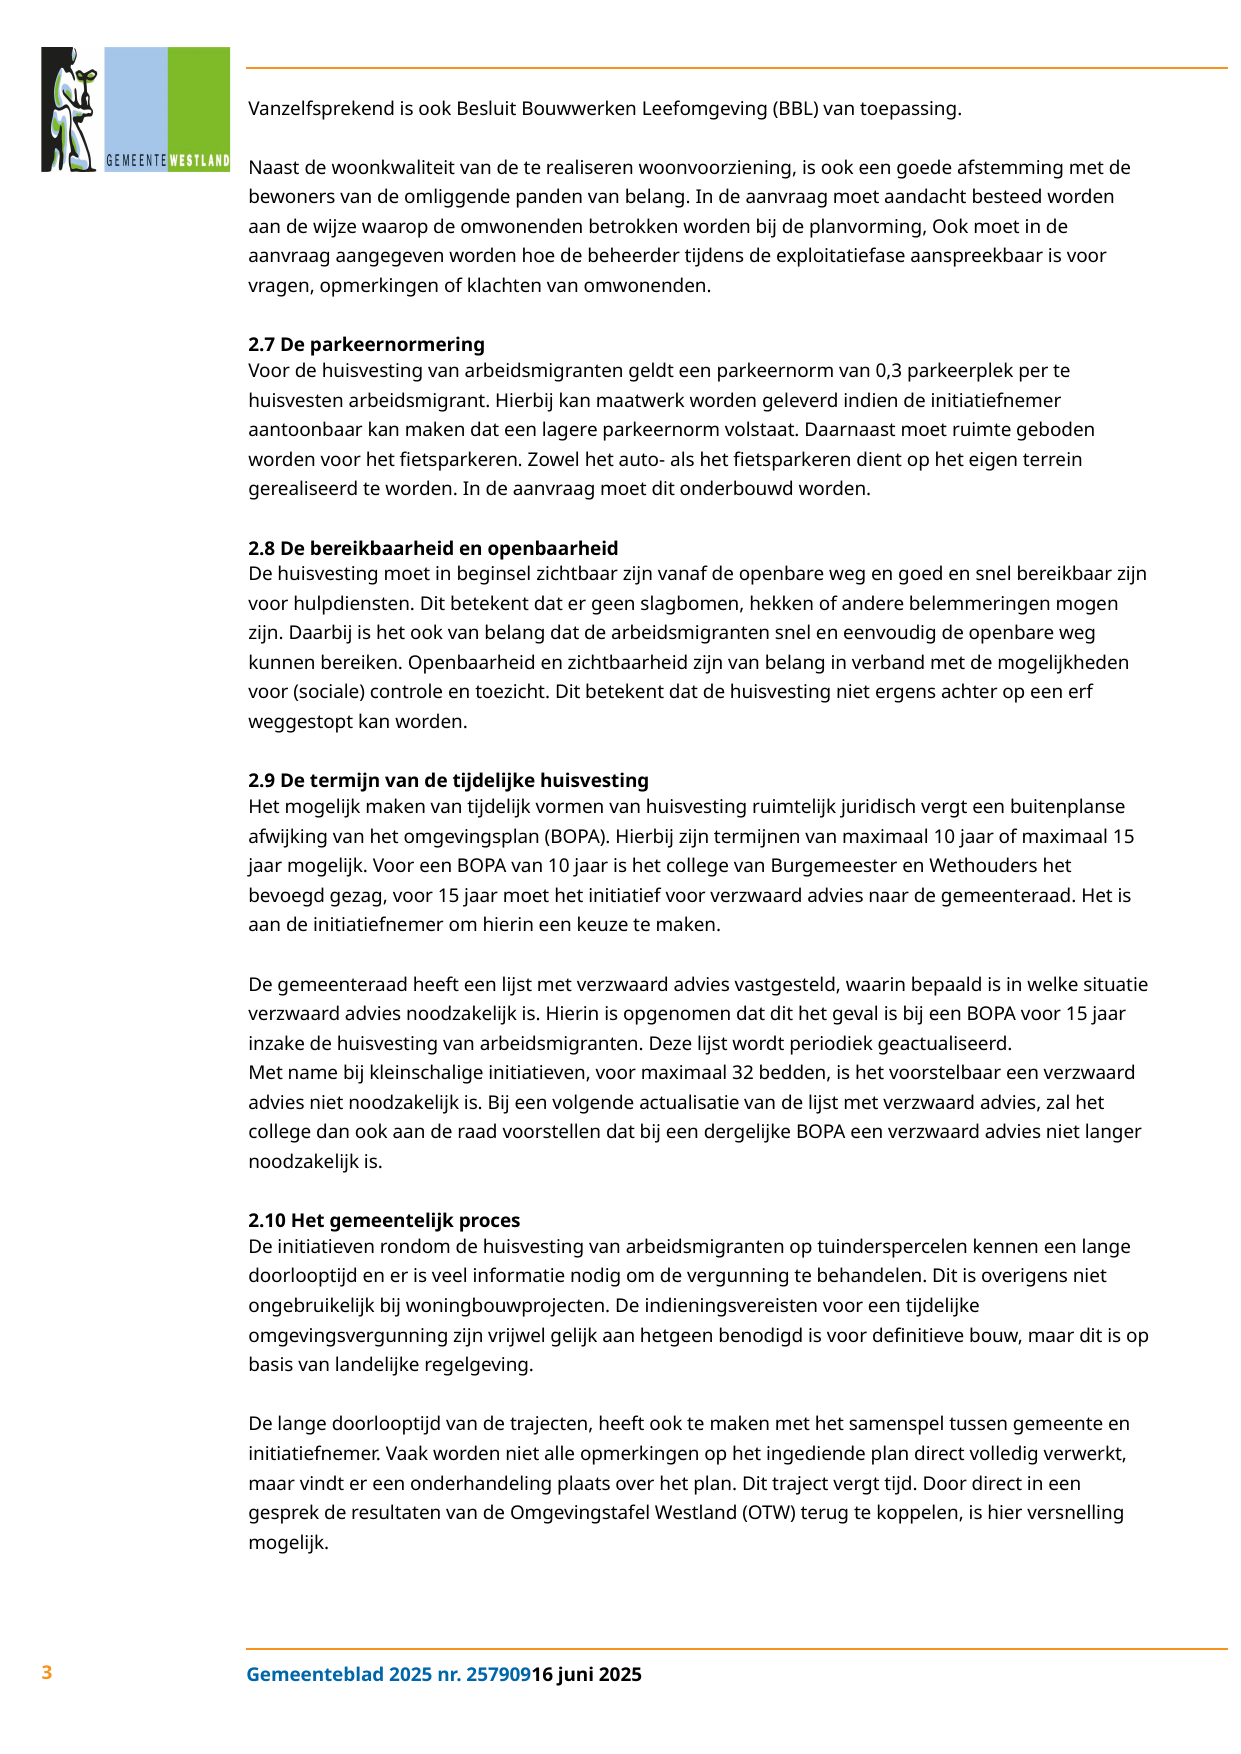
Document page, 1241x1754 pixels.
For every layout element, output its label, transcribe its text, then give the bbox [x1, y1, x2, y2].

text 2.10 Het gemeentelijk proces [248, 1207, 1152, 1233]
text Vanzelfsprekend is ook Besluit Bouwwerken Leefomgeving (BBL) van toepassing. [248, 95, 1152, 121]
text 2.8 De bereikbaarheid en openbaarheid [248, 535, 1152, 560]
picture [41, 47, 231, 172]
text De gemeenteraad heeft een lijst met verzwaard advies vastgesteld, waarin bepaald is in welke situatie verzwaard advies noodzakelijk is. Hierin is opgenomen dat dit het geval is bij een BOPA voor 15 jaar inzake de huisvesting van arbeidsmigranten. Deze lijst wordt periodiek geactualiseerd. [248, 971, 1152, 1056]
text Naast de woonkwaliteit van de te realiseren woonvoorziening, is ook een goede afstemming met de bewoners van de omliggende panden van belang. In de aanvraag moet aandacht besteed worden aan de wijze waarop de omwonenden betrokken worden bij de planvorming, Ook moet in de aanvraag aangegeven worden hoe de beheerder tijdens de exploitatiefase aanspreekbaar is voor vragen, opmerkingen of klachten van omwonenden. [248, 154, 1152, 298]
text Met name bij kleinschalige initiatieven, voor maximaal 32 bedden, is het voorstelbaar een verzwaard advies niet noodzakelijk is. Bij een volgende actualisatie van de lijst met verzwaard advies, zal het college dan ook aan de raad voorstellen dat bij een dergelijke BOPA een verzwaard advies niet langer noodzakelijk is. [248, 1059, 1152, 1174]
text 2.9 De termijn van de tijdelijke huisvesting [248, 767, 1152, 793]
text 2.7 De parkeernormering [248, 331, 1152, 357]
text De lange doorlooptijd van de trajecten, heeft ook te maken met het samenspel tussen gemeente en initiatiefnemer. Vaak worden niet alle opmerkingen op het ingediende plan direct volledig verwerkt, maar vindt er een onderhandeling plaats over het plan. Dit traject vergt tijd. Door direct in een gesprek de resultaten van de Omgevingstafel Westland (OTW) terug te koppelen, is hier versnelling mogelijk. [248, 1411, 1152, 1555]
text De initiatieven rondom de huisvesting van arbeidsmigranten op tuinderspercelen kennen een lange doorlooptijd en er is veel informatie nodig om de vergunning te behandelen. Dit is overigens niet ongebruikelijk bij woningbouwprojecten. De indieningsvereisten voor een tijdelijke omgevingsvergunning zijn vrijwel gelijk aan hetgeen benodigd is voor definitieve bouw, maar dit is op basis van landelijke regelgeving. [248, 1233, 1152, 1377]
text Voor de huisvesting van arbeidsmigranten geldt een parkeernorm van 0,3 parkeerplek per te huisvesten arbeidsmigrant. Hierbij kan maatwerk worden geleverd indien de initiatiefnemer aantoonbaar kan maken dat een lagere parkeernorm volstaat. Daarnaast moet ruimte geboden worden voor het fietsparkeren. Zowel het auto- als het fietsparkeren dient op het eigen terrein gerealiseerd te worden. In de aanvraag moet dit onderbouwd worden. [248, 357, 1152, 501]
text De huisvesting moet in beginsel zichtbaar zijn vanaf de openbare weg en goed en snel bereikbaar zijn voor hulpdiensten. Dit betekent dat er geen slagbomen, hekken of andere belemmeringen mogen zijn. Daarbij is het ook van belang dat de arbeidsmigranten snel en eenvoudig de openbare weg kunnen bereiken. Openbaarheid en zichtbaarheid zijn van belang in verband met de mogelijkheden voor (sociale) controle en toezicht. Dit betekent dat de huisvesting niet ergens achter op een erf weggestopt kan worden. [248, 560, 1152, 734]
text Het mogelijk maken van tijdelijk vormen van huisvesting ruimtelijk juridisch vergt een buitenplanse afwijking van het omgevingsplan (BOPA). Hierbij zijn termijnen van maximaal 10 jaar of maximaal 15 jaar mogelijk. Voor een BOPA van 10 jaar is het college van Burgemeester en Wethouders het bevoegd gezag, voor 15 jaar moet het initiatief voor verzwaard advies naar de gemeenteraad. Het is aan de initiatiefnemer om hierin een keuze te maken. [248, 793, 1152, 937]
